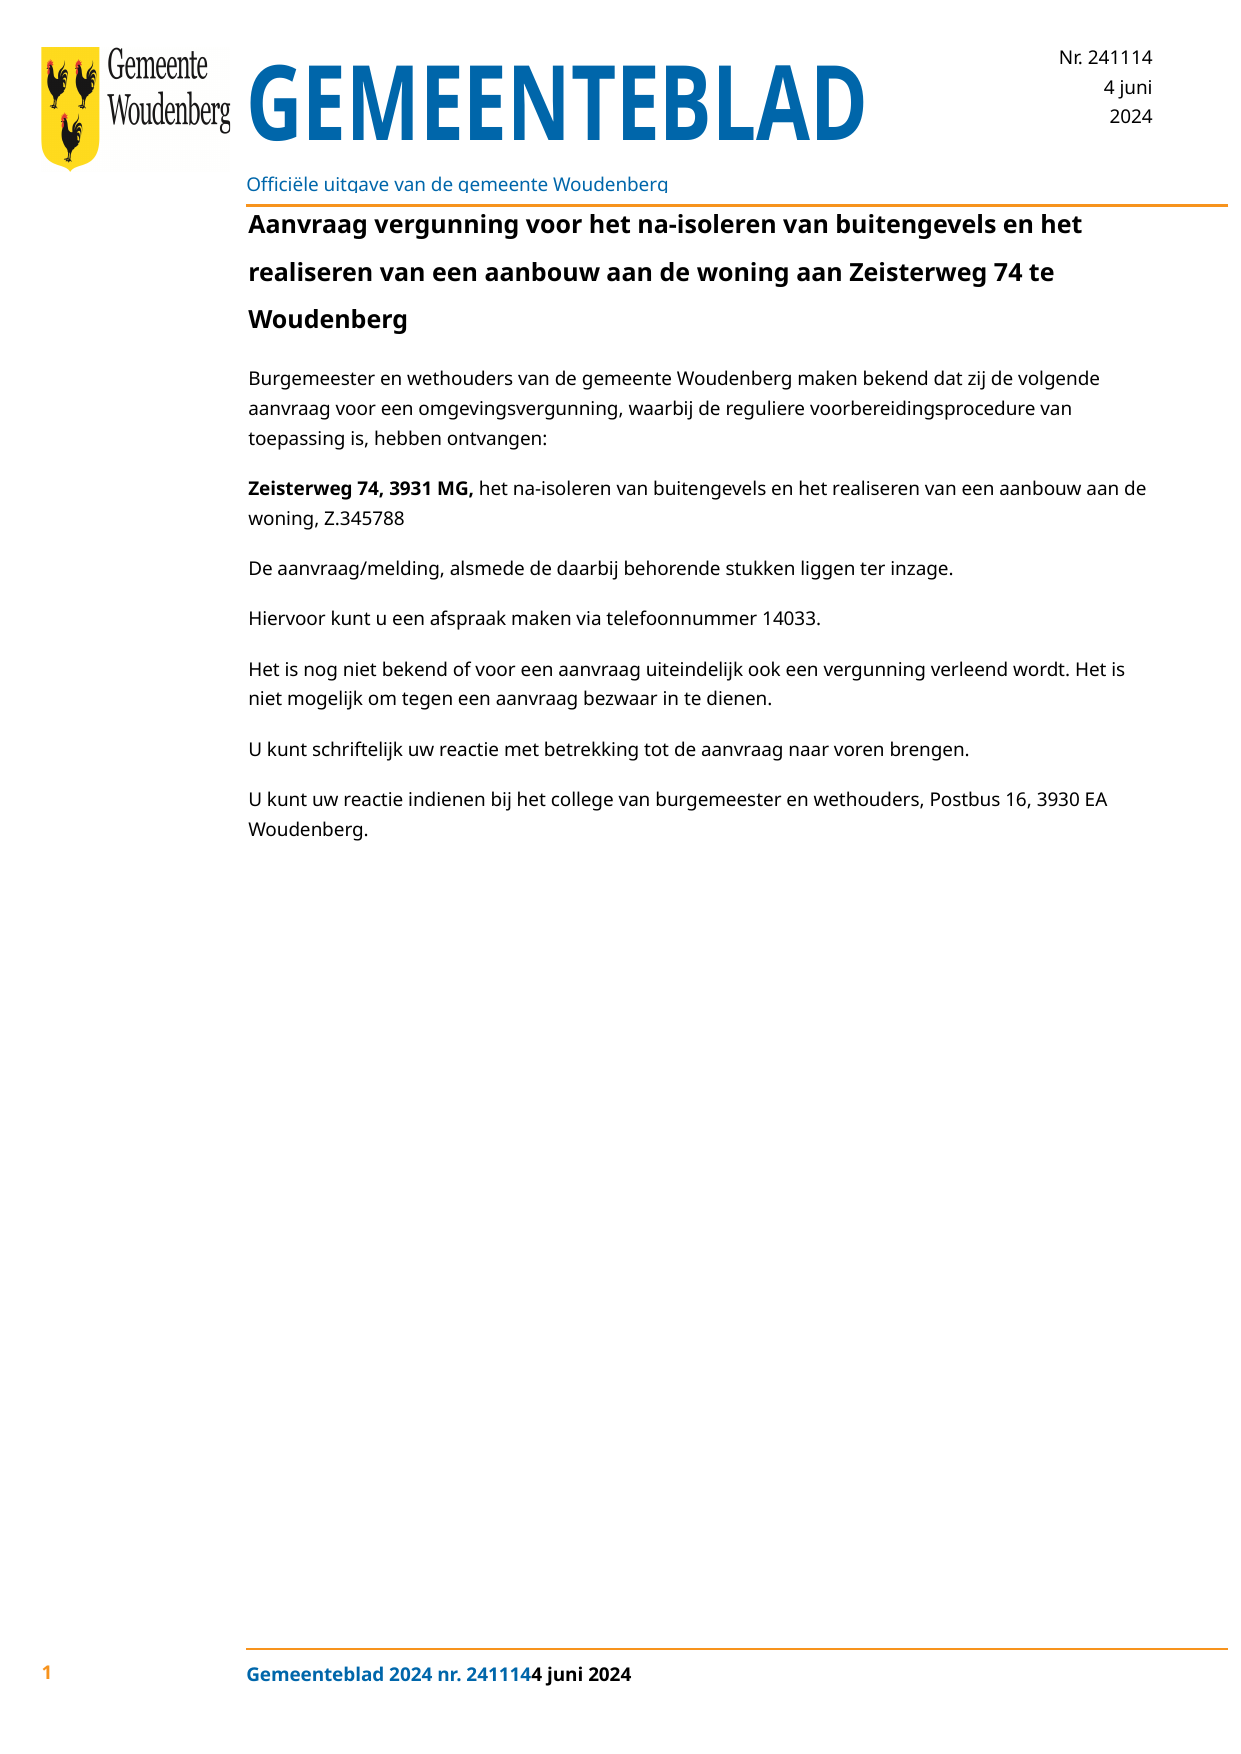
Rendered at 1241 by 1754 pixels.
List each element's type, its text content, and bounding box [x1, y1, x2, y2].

text U kunt uw reactie indienen bij het college van burgemeester en wethouders, Postbus 16, 3930 EA Woudenberg. [248, 786, 1152, 842]
text Burgemeester en wethouders van de gemeente Woudenberg maken bekend dat zij de volgende aanvraag voor een omgevingsvergunning, waarbij de reguliere voorbereidingsprocedure van toepassing is, hebben ontvangen: [248, 366, 1152, 450]
text Het is nog niet bekend of voor een aanvraag uiteindelijk ook een vergunning verleend wordt. Het is niet mogelijk om tegen een aanvraag bezwaar in te dienen. [248, 656, 1152, 711]
text Zeisterweg 74, 3931 MG, het na-isoleren van buitengevels en het realiseren van een aanbouw aan de woning, Z.345788 [248, 475, 1152, 530]
picture [41, 47, 231, 172]
text Aanvraag vergunning voor het na-isoleren van buitengevels en het realiseren van een aanbouw aan de woning aan Zeisterweg 74 te Woudenberg [248, 207, 1152, 336]
text Hiervoor kunt u een afspraak maken via telefoonnummer 14033. [248, 606, 1152, 631]
text De aanvraag/melding, alsmede de daarbij behorende stukken liggen ter inzage. [248, 555, 1152, 581]
text U kunt schriftelijk uw reactie met betrekking tot de aanvraag naar voren brengen. [248, 736, 1152, 762]
